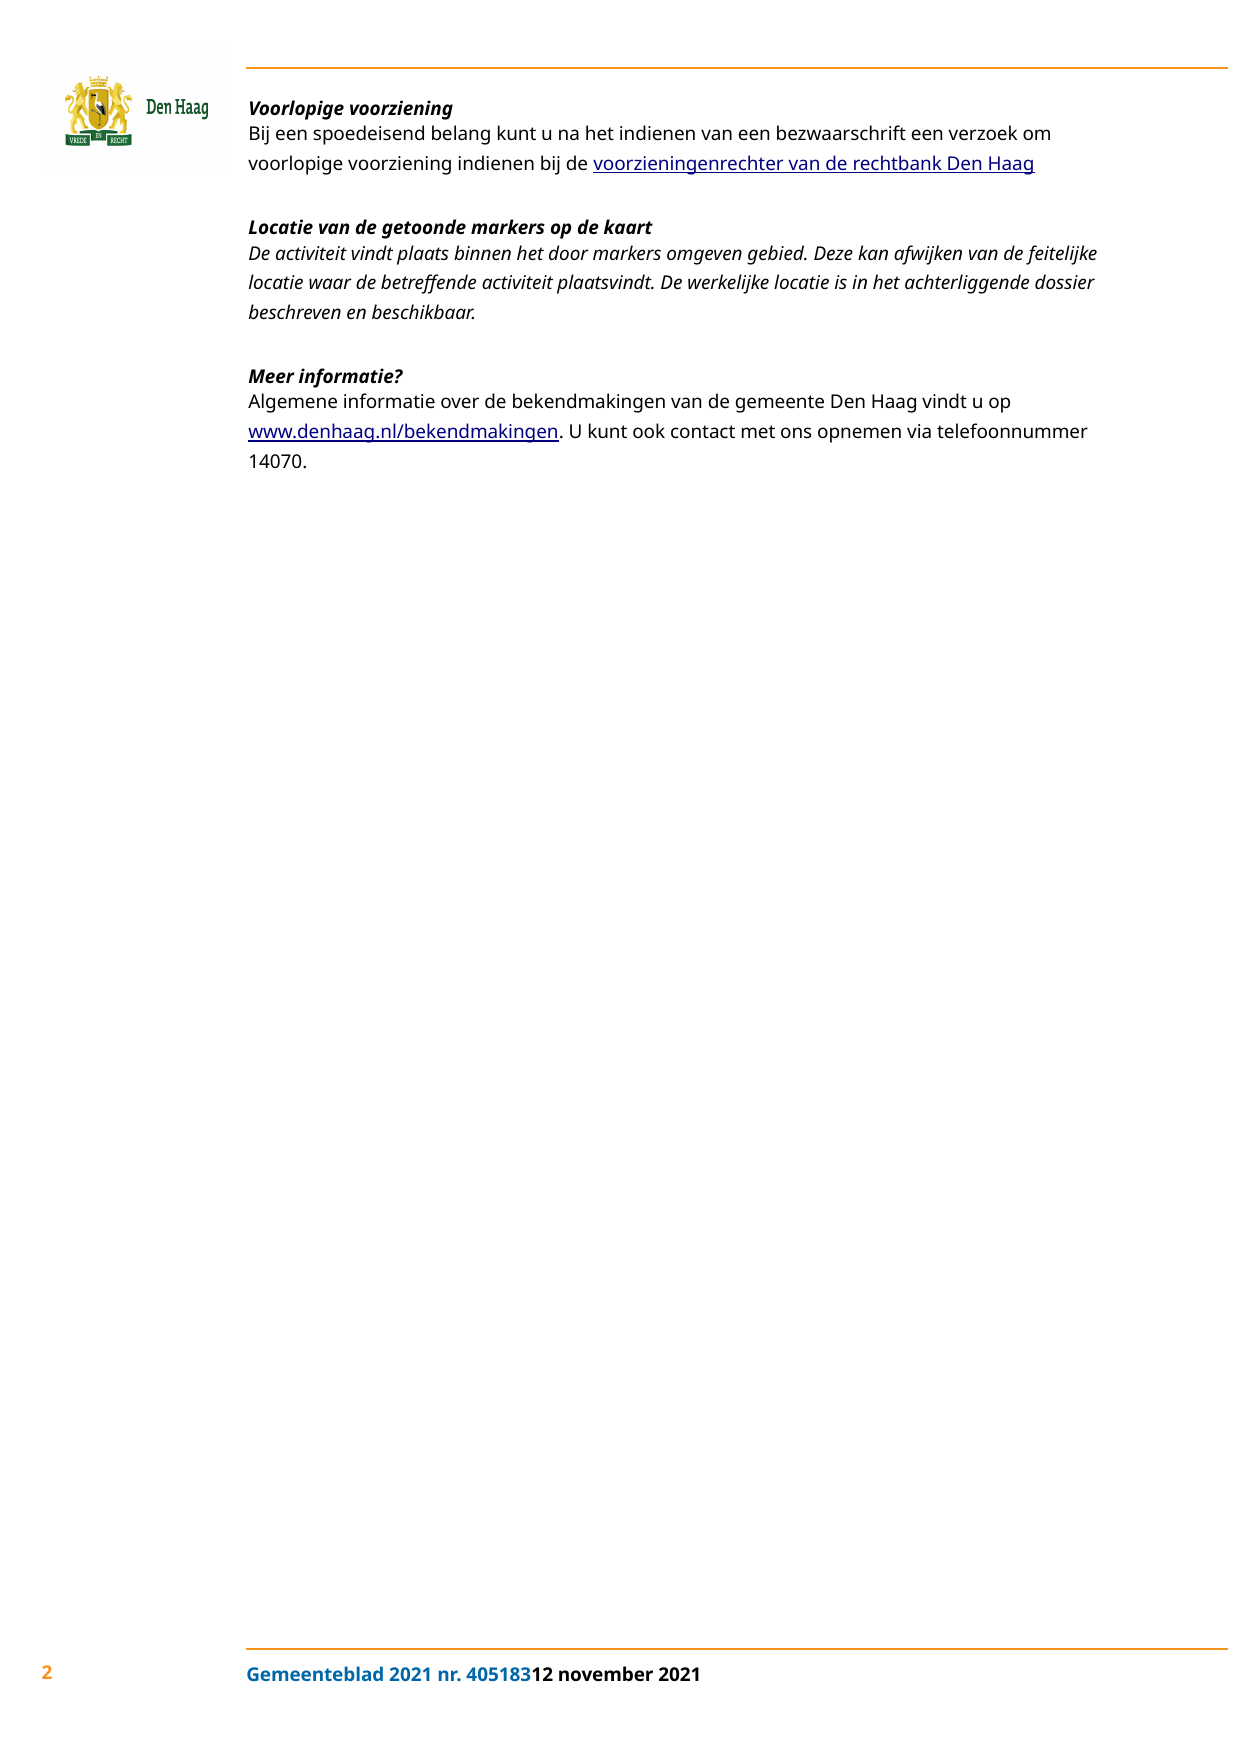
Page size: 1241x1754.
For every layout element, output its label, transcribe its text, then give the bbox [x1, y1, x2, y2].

picture [41, 47, 231, 172]
text De activiteit vindt plaats binnen het door markers omgeven gebied. Deze kan afwijken van de feitelijke locatie waar de betreffende activiteit plaatsvindt. De werkelijke locatie is in het achterliggende dossier beschreven en beschikbaar. [248, 240, 1152, 325]
text Locatie van de getoonde markers op de kaart [248, 214, 1152, 240]
text Bij een spoedeisend belang kunt u na het indienen van een bezwaarschrift een verzoek om voorlopige voorziening indienen bij de voorzieningenrechter van de rechtbank Den Haag [248, 121, 1152, 176]
text Meer informatie? [248, 363, 1152, 389]
text Algemene informatie over de bekendmakingen van de gemeente Den Haag vindt u op www.denhaag.nl/bekendmakingen. U kunt ook contact met ons opnemen via telefoonnummer 14070. [248, 389, 1152, 473]
text Voorlopige voorziening [248, 95, 1152, 121]
